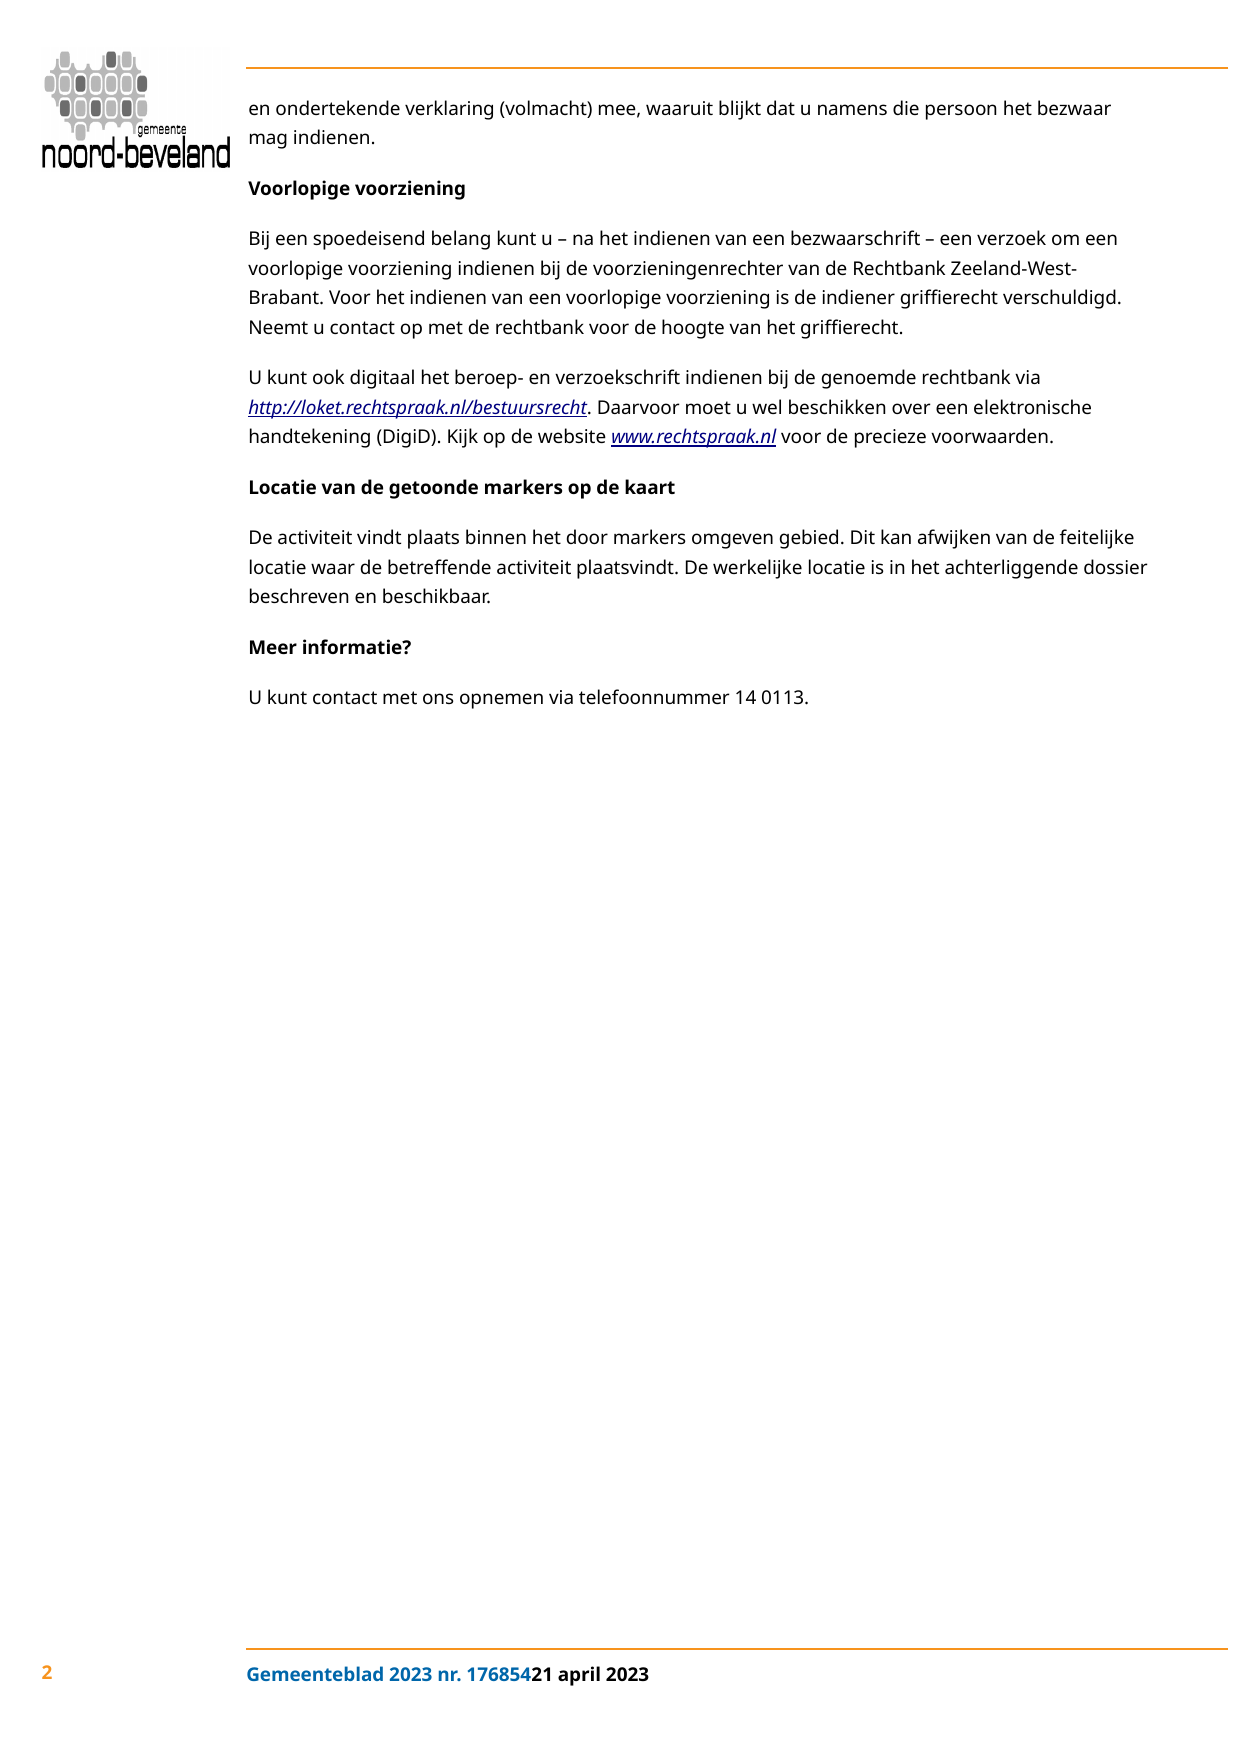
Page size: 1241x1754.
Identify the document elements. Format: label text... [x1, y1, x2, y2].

picture [41, 47, 231, 172]
text De activiteit vindt plaats binnen het door markers omgeven gebied. Dit kan afwijken van de feitelijke locatie waar de betreffende activiteit plaatsvindt. De werkelijke locatie is in het achterliggende dossier beschreven en beschikbaar. [248, 524, 1152, 609]
text Voorlopige voorziening [248, 175, 1152, 201]
text Locatie van de getoonde markers op de kaart [248, 474, 1152, 500]
text Bij een spoedeisend belang kunt u – na het indienen van een bezwaarschrift – een verzoek om een voorlopige voorziening indienen bij de voorzieningenrechter van de Rechtbank Zeeland-West-Brabant. Voor het indienen van een voorlopige voorziening is de indiener griffierecht verschuldigd. Neemt u contact op met de rechtbank voor de hoogte van het griffierecht. [248, 225, 1152, 340]
text U kunt contact met ons opnemen via telefoonnummer 14 0113. [248, 684, 1152, 710]
text en ondertekende verklaring (volmacht) mee, waaruit blijkt dat u namens die persoon het bezwaar mag indienen. [248, 95, 1152, 150]
text U kunt ook digitaal het beroep- en verzoekschrift indienen bij de genoemde rechtbank via http://loket.rechtspraak.nl/bestuursrecht. Daarvoor moet u wel beschikken over een elektronische handtekening (DigiD). Kijk op de website www.rechtspraak.nl voor de precieze voorwaarden. [248, 364, 1152, 449]
text Meer informatie? [248, 634, 1152, 660]
